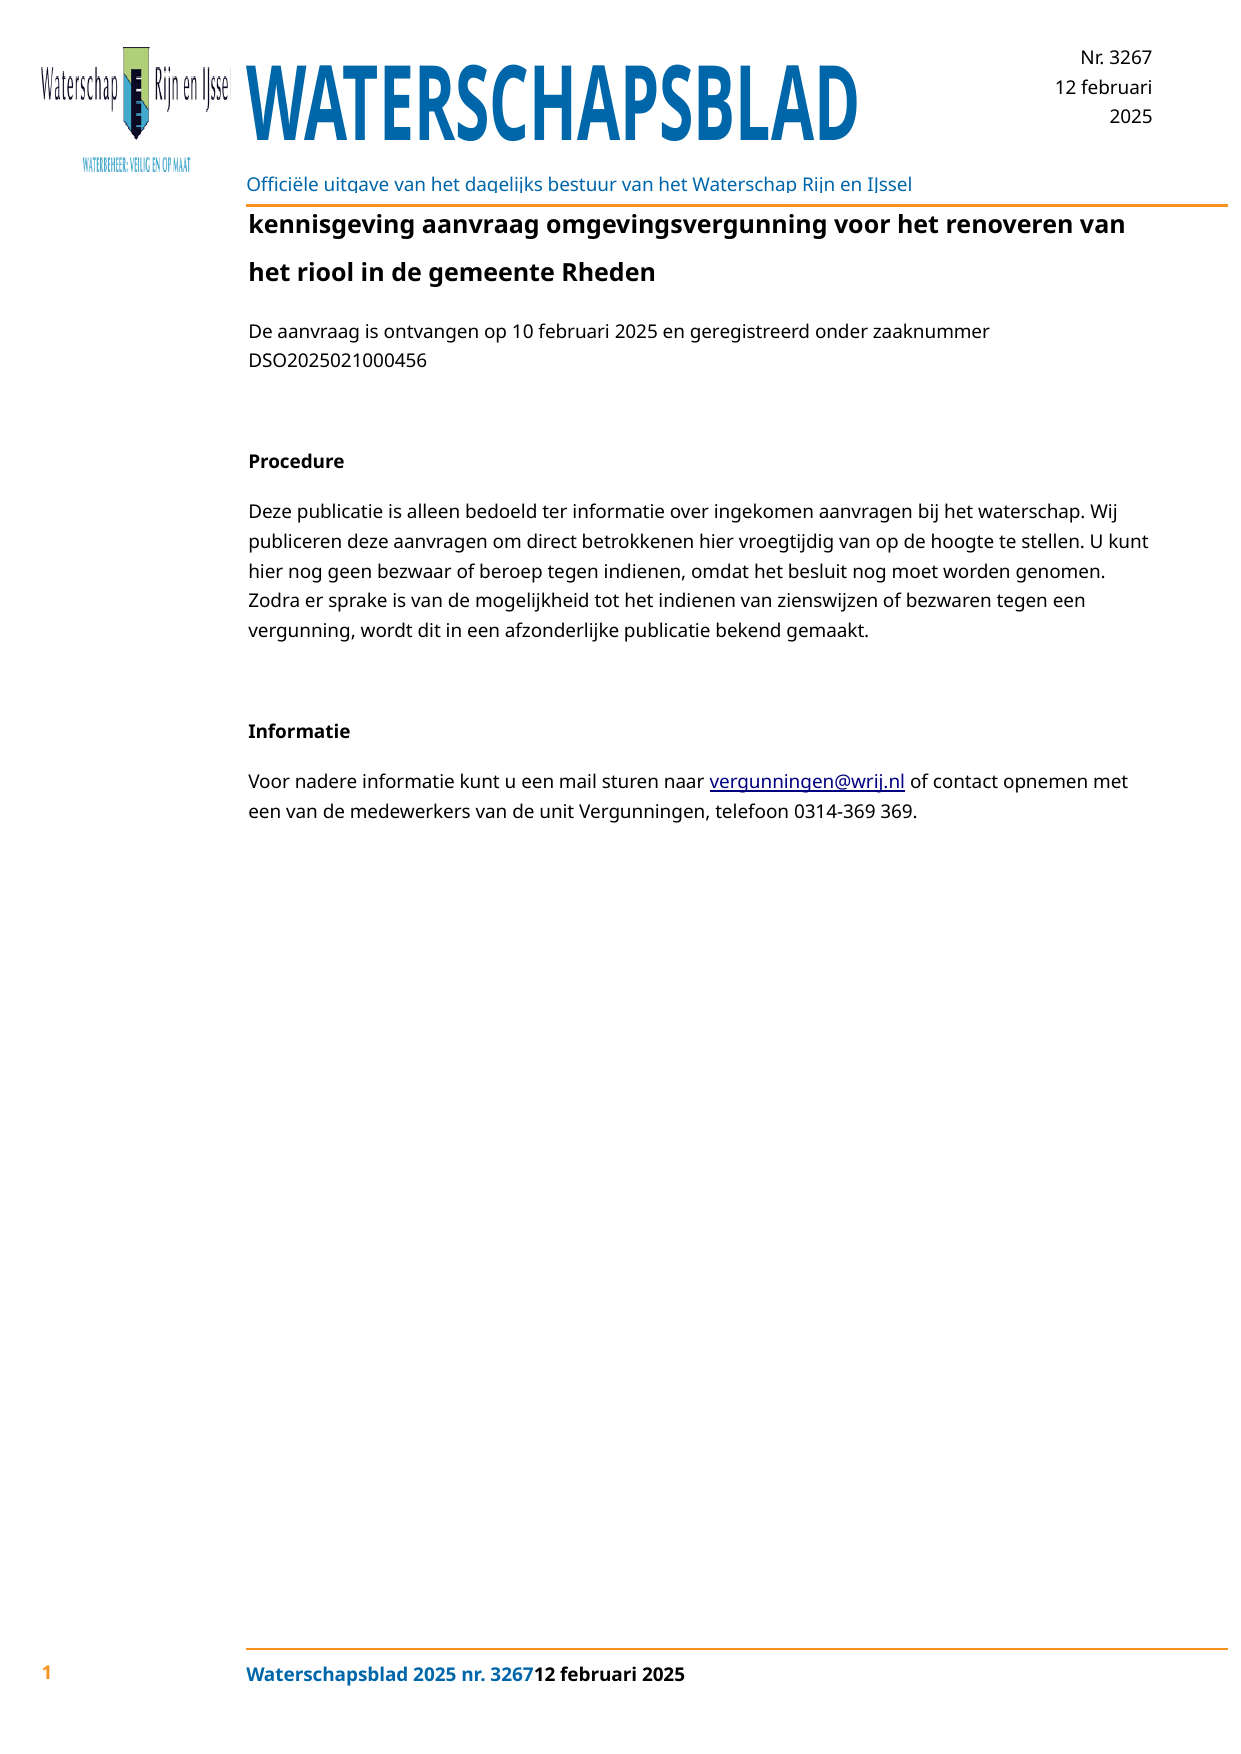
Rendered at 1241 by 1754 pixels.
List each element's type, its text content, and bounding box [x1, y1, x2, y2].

text kennisgeving aanvraag omgevingsvergunning voor het renoveren van het riool in de gemeente Rheden [248, 207, 1152, 288]
text Voor nadere informatie kunt u een mail sturen naar vergunningen@wrij.nl of contact opnemen met een van de medewerkers van de unit Vergunningen, telefoon 0314-369 369. [248, 768, 1152, 824]
text De aanvraag is ontvangen op 10 februari 2025 en geregistreerd onder zaaknummer DSO2025021000456 [248, 318, 1152, 373]
text Informatie [248, 718, 1152, 744]
picture [41, 47, 231, 172]
text Deze publicatie is alleen bedoeld ter informatie over ingekomen aanvragen bij het waterschap. Wij publiceren deze aanvragen om direct betrokkenen hier vroegtijdig van op de hoogte te stellen. U kunt hier nog geen bezwaar of beroep tegen indienen, omdat het besluit nog moet worden genomen. Zodra er sprake is van de mogelijkheid tot het indienen van zienswijzen of bezwaren tegen een vergunning, wordt dit in een afzonderlijke publicatie bekend gemaakt. [248, 499, 1152, 643]
text Procedure [248, 448, 1152, 474]
